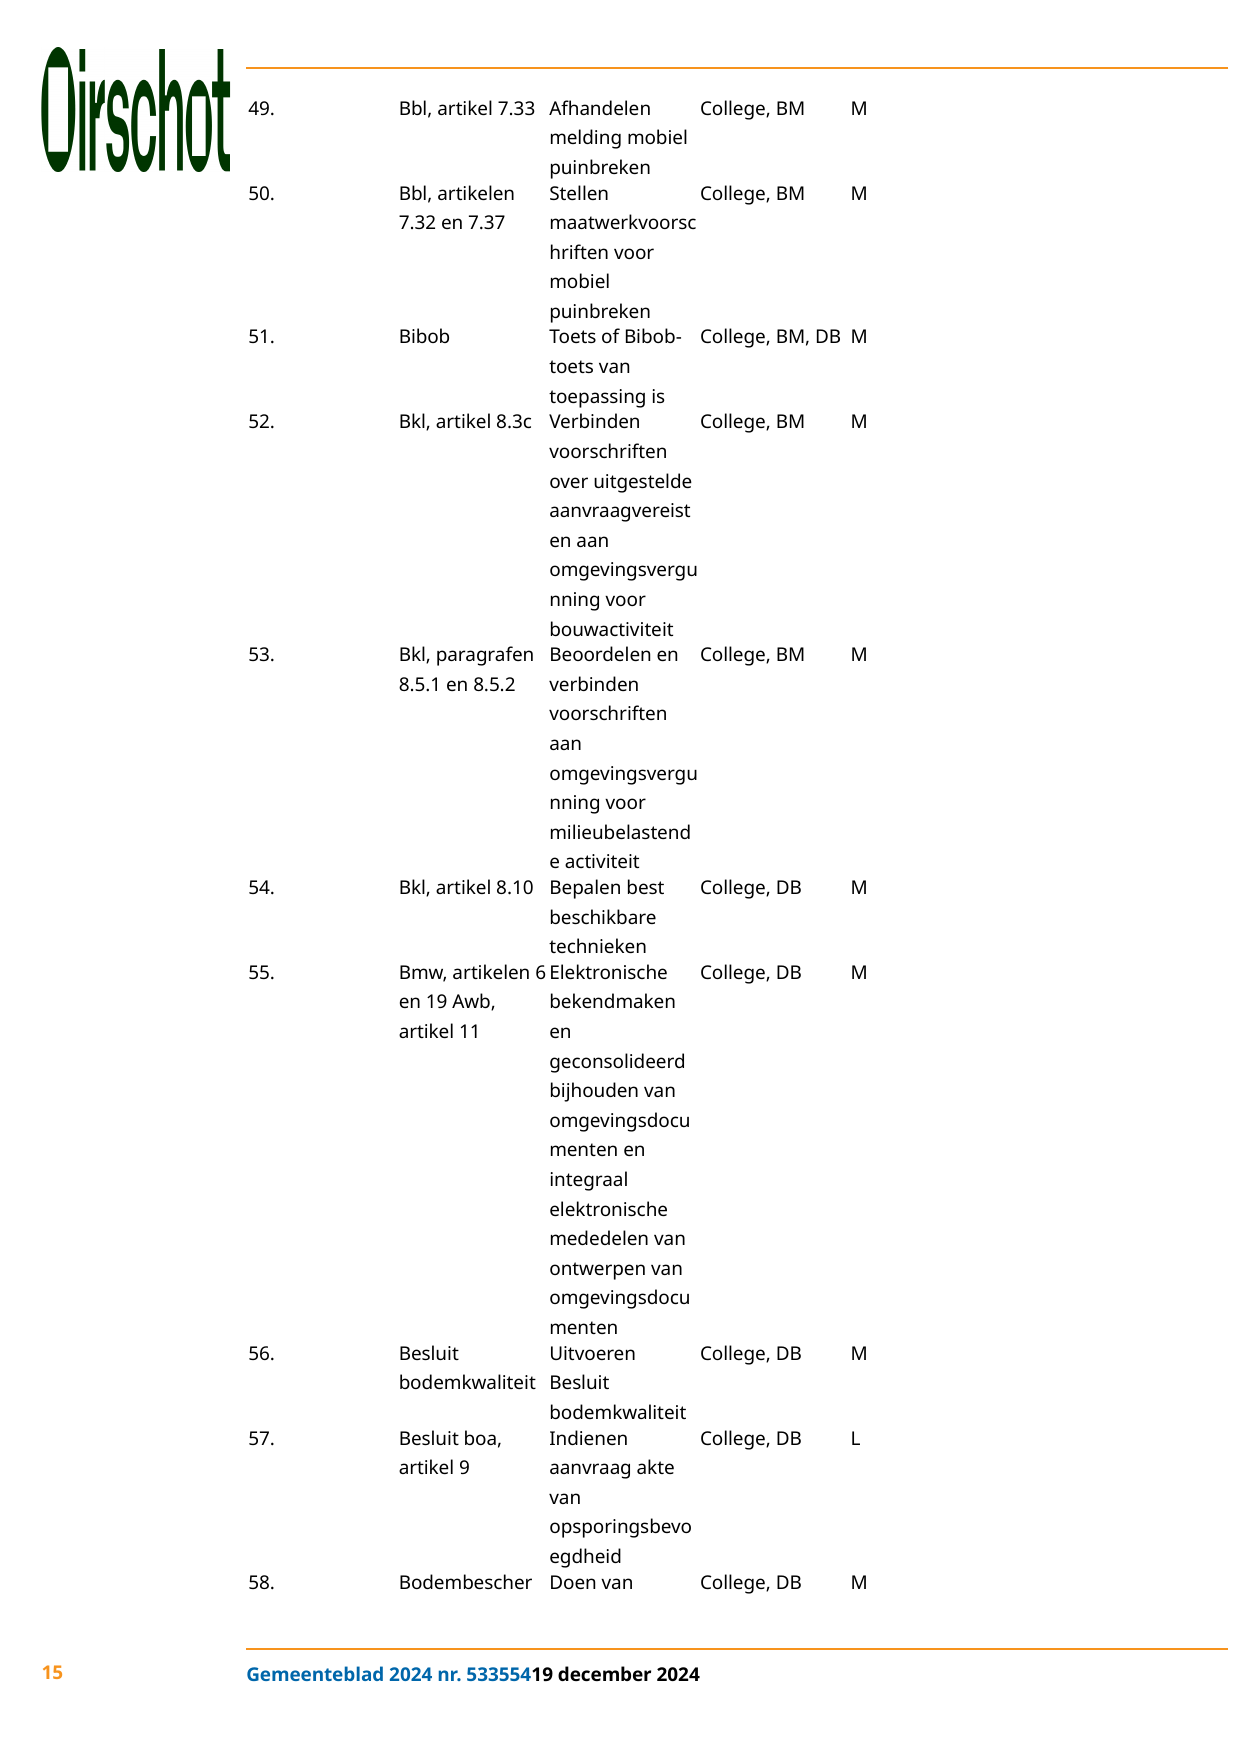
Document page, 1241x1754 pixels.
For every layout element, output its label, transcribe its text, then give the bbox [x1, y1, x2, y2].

table_cell Toets of Bibob-toets van toepassing is [549, 324, 700, 409]
table_cell Indienen aanvraag akte van opsporingsbevoegdheid [549, 1425, 700, 1569]
table_cell Doen van [549, 1569, 700, 1594]
table_cell [1001, 641, 1152, 874]
table_cell Stellen maatwerkvoorschriften voor mobiel puinbreken [549, 180, 700, 324]
table_cell College, DB [700, 959, 850, 1340]
table_cell Beoordelen en verbinden voorschriften aan omgevingsvergunning voor milieubelastende activiteit [549, 641, 700, 874]
table_cell Besluit bodemkwaliteit [399, 1340, 549, 1425]
table_cell M [850, 641, 1001, 874]
table_cell [248, 324, 398, 409]
table_cell [1001, 874, 1152, 959]
table_cell [248, 1569, 398, 1594]
table_cell Bodembescher [399, 1569, 549, 1594]
table_cell [248, 641, 398, 874]
table_cell Bbl, artikel 7.33 [399, 95, 549, 180]
table_cell [248, 874, 398, 959]
table_cell Bibob [399, 324, 549, 409]
table_cell [1001, 95, 1152, 180]
table_cell M [850, 324, 1001, 409]
table_cell [1001, 1425, 1152, 1569]
table_cell College, DB [700, 1569, 850, 1594]
table_cell College, DB [700, 1340, 850, 1425]
table_cell Bepalen best beschikbare technieken [549, 874, 700, 959]
picture [41, 47, 231, 172]
table_cell [1001, 324, 1152, 409]
table_cell [1001, 409, 1152, 641]
table_cell College, BM [700, 180, 850, 324]
table_cell College, BM [700, 409, 850, 641]
table_cell [248, 95, 398, 180]
table_cell College, DB [700, 874, 850, 959]
table_cell Bbl, artikelen 7.32 en 7.37 [399, 180, 549, 324]
table_cell Uitvoeren Besluit bodemkwaliteit [549, 1340, 700, 1425]
table_cell L [850, 1425, 1001, 1569]
table_cell Bkl, paragrafen 8.5.1 en 8.5.2 [399, 641, 549, 874]
table_cell College, BM [700, 95, 850, 180]
table_cell Besluit boa, artikel 9 [399, 1425, 549, 1569]
table_cell M [850, 1569, 1001, 1594]
table_cell Elektronische bekendmaken en geconsolideerd bijhouden van omgevingsdocumenten en integraal elektronische mededelen van ontwerpen van omgevingsdocumenten [549, 959, 700, 1340]
table_cell [248, 409, 398, 641]
table_cell M [850, 180, 1001, 324]
table_cell Bkl, artikel 8.3c [399, 409, 549, 641]
table_cell Bkl, artikel 8.10 [399, 874, 549, 959]
table_cell [248, 1425, 398, 1569]
table_cell College, BM [700, 641, 850, 874]
table_cell [1001, 180, 1152, 324]
table_cell M [850, 874, 1001, 959]
table_cell [248, 959, 398, 1340]
table_cell Afhandelen melding mobiel puinbreken [549, 95, 700, 180]
table_cell [1001, 1569, 1152, 1594]
table_cell M [850, 959, 1001, 1340]
table_cell [1001, 1340, 1152, 1425]
table_cell M [850, 409, 1001, 641]
table_cell College, DB [700, 1425, 850, 1569]
table_cell [248, 180, 398, 324]
table_cell [248, 1340, 398, 1425]
table_cell Bmw, artikelen 6 en 19 Awb, artikel 11 [399, 959, 549, 1340]
table_cell Verbinden voorschriften over uitgestelde aanvraagvereisten aan omgevingsvergunning voor bouwactiviteit [549, 409, 700, 641]
table_cell M [850, 95, 1001, 180]
table_cell College, BM, DB [700, 324, 850, 409]
table_cell [1001, 959, 1152, 1340]
table_cell M [850, 1340, 1001, 1425]
